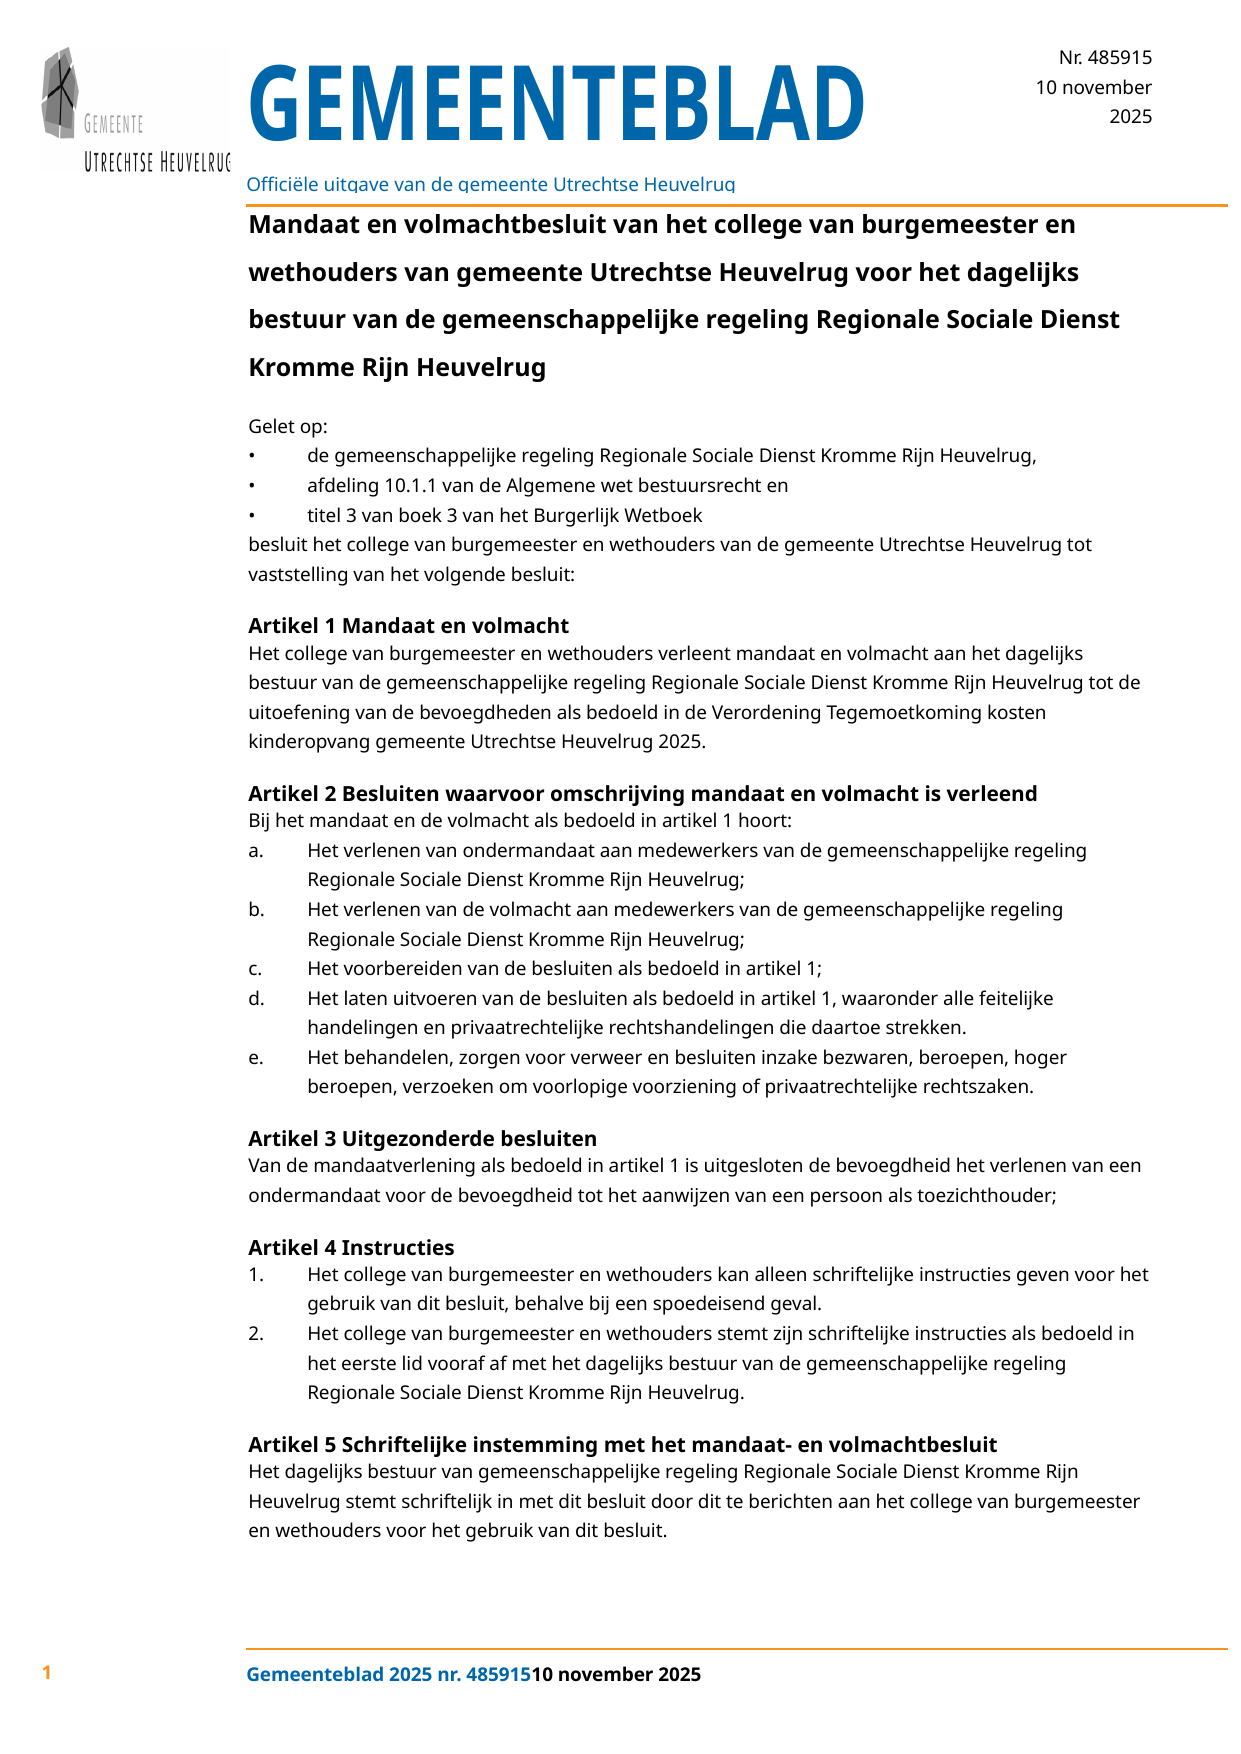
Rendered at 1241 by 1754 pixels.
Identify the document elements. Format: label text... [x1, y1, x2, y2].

text besluit het college van burgemeester en wethouders van de gemeente Utrechtse Heuvelrug tot vaststelling van het volgende besluit: [248, 531, 1152, 587]
list Het college van burgemeester en wethouders kan alleen schriftelijke instructies geven voor het gebruik van dit besluit, behalve bij een spoedeisend geval. [248, 1261, 1152, 1316]
list de gemeenschappelijke regeling Regionale Sociale Dienst Kromme Rijn Heuvelrug, [248, 443, 1152, 468]
list Het verlenen van de volmacht aan medewerkers van de gemeenschappelijke regeling Regionale Sociale Dienst Kromme Rijn Heuvelrug; [248, 896, 1152, 952]
text Het college van burgemeester en wethouders verleent mandaat en volmacht aan het dagelijks bestuur van de gemeenschappelijke regeling Regionale Sociale Dienst Kromme Rijn Heuvelrug tot de uitoefening van de bevoegdheden als bedoeld in de Verordening Tegemoetkoming kosten kinderopvang gemeente Utrechtse Heuvelrug 2025. [248, 640, 1152, 754]
list Het behandelen, zorgen voor verweer en besluiten inzake bezwaren, beroepen, hoger beroepen, verzoeken om voorlopige voorziening of privaatrechtelijke rechtszaken. [248, 1044, 1152, 1099]
text Artikel 4 Instructies [248, 1233, 1152, 1261]
text Artikel 2 Besluiten waarvoor omschrijving mandaat en volmacht is verleend [248, 779, 1152, 807]
list afdeling 10.1.1 van de Algemene wet bestuursrecht en [248, 472, 1152, 498]
list Het laten uitvoeren van de besluiten als bedoeld in artikel 1, waaronder alle feitelijke handelingen en privaatrechtelijke rechtshandelingen die daartoe strekken. [248, 985, 1152, 1040]
list Het voorbereiden van de besluiten als bedoeld in artikel 1; [248, 955, 1152, 981]
text Het dagelijks bestuur van gemeenschappelijke regeling Regionale Sociale Dienst Kromme Rijn Heuvelrug stemt schriftelijk in met dit besluit door dit te berichten aan het college van burgemeester en wethouders voor het gebruik van dit besluit. [248, 1458, 1152, 1543]
text Van de mandaatverlening als bedoeld in artikel 1 is uitgesloten de bevoegdheid het verlenen van een ondermandaat voor de bevoegdheid tot het aanwijzen van een persoon als toezichthouder; [248, 1153, 1152, 1208]
list titel 3 van boek 3 van het Burgerlijk Wetboek [248, 502, 1152, 528]
text Gelet op: [248, 413, 1152, 439]
text Artikel 5 Schriftelijke instemming met het mandaat- en volmachtbesluit [248, 1430, 1152, 1458]
text Artikel 3 Uitgezonderde besluiten [248, 1124, 1152, 1153]
list Het verlenen van ondermandaat aan medewerkers van de gemeenschappelijke regeling Regionale Sociale Dienst Kromme Rijn Heuvelrug; [248, 837, 1152, 892]
list Het college van burgemeester en wethouders stemt zijn schriftelijke instructies als bedoeld in het eerste lid vooraf af met het dagelijks bestuur van de gemeenschappelijke regeling Regionale Sociale Dienst Kromme Rijn Heuvelrug. [248, 1320, 1152, 1405]
text Bij het mandaat en de volmacht als bedoeld in artikel 1 hoort: [248, 807, 1152, 833]
text Artikel 1 Mandaat en volmacht [248, 611, 1152, 640]
text Mandaat en volmachtbesluit van het college van burgemeester en wethouders van gemeente Utrechtse Heuvelrug voor het dagelijks bestuur van de gemeenschappelijke regeling Regionale Sociale Dienst Kromme Rijn Heuvelrug [248, 207, 1152, 384]
picture [41, 47, 231, 172]
